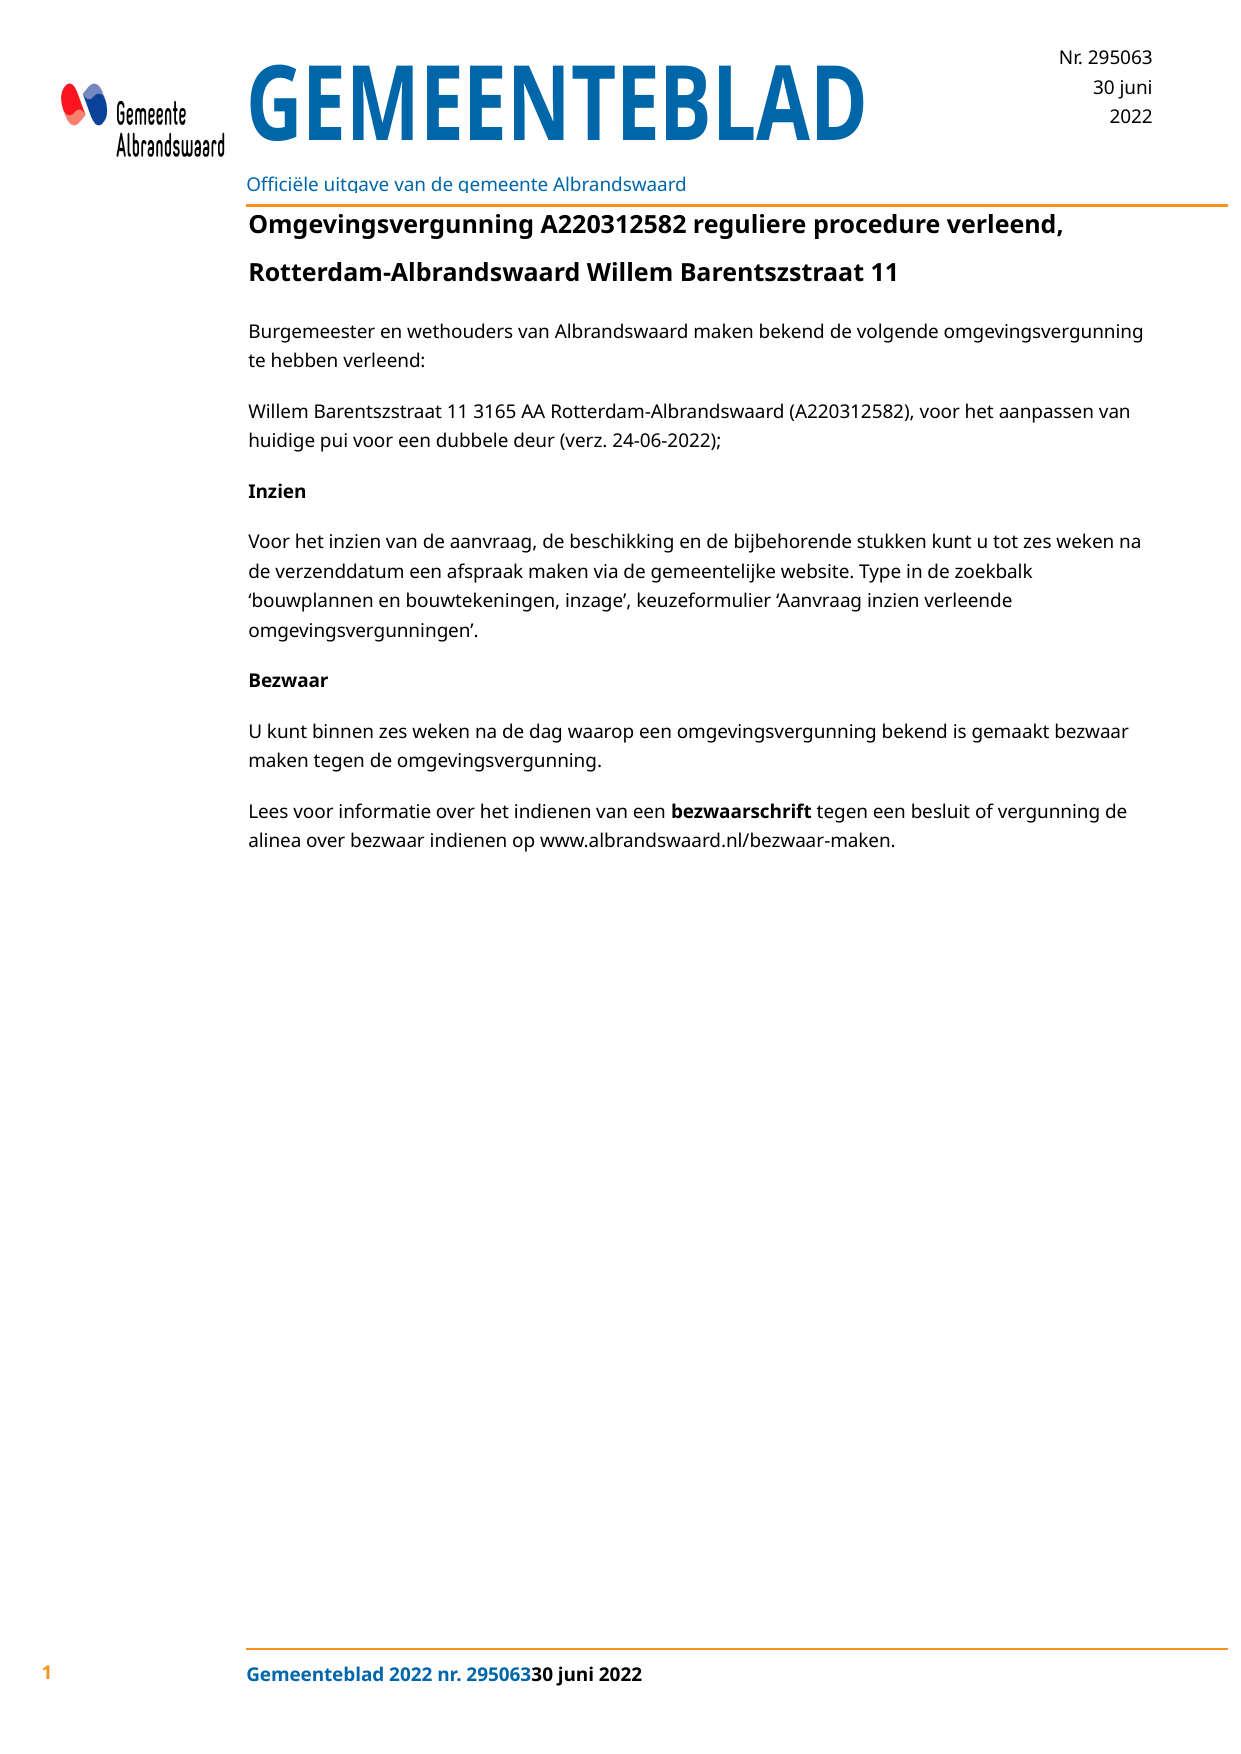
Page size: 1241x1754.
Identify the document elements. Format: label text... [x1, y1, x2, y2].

text Willem Barentszstraat 11 3165 AA Rotterdam-Albrandswaard (A220312582), voor het aanpassen van huidige pui voor een dubbele deur (verz. 24-06-2022); [248, 398, 1152, 453]
text Burgemeester en wethouders van Albrandswaard maken bekend de volgende omgevingsvergunning te hebben verleend: [248, 318, 1152, 373]
text Omgevingsvergunning A220312582 reguliere procedure verleend, Rotterdam-Albrandswaard Willem Barentszstraat 11 [248, 207, 1152, 288]
text Voor het inzien van de aanvraag, de beschikking en de bijbehorende stukken kunt u tot zes weken na de verzenddatum een afspraak maken via de gemeentelijke website. Type in de zoekbalk ‘bouwplannen en bouwtekeningen, inzage’, keuzeformulier ‘Aanvraag inzien verleende omgevingsvergunningen’. [248, 528, 1152, 643]
text Bezwaar [248, 667, 1152, 693]
text Lees voor informatie over het indienen van een bezwaarschrift tegen een besluit of vergunning de alinea over bezwaar indienen op www.albrandswaard.nl/bezwaar-maken. [248, 798, 1152, 853]
text U kunt binnen zes weken na de dag waarop een omgevingsvergunning bekend is gemaakt bezwaar maken tegen de omgevingsvergunning. [248, 718, 1152, 773]
picture [41, 47, 231, 172]
text Inzien [248, 478, 1152, 504]
